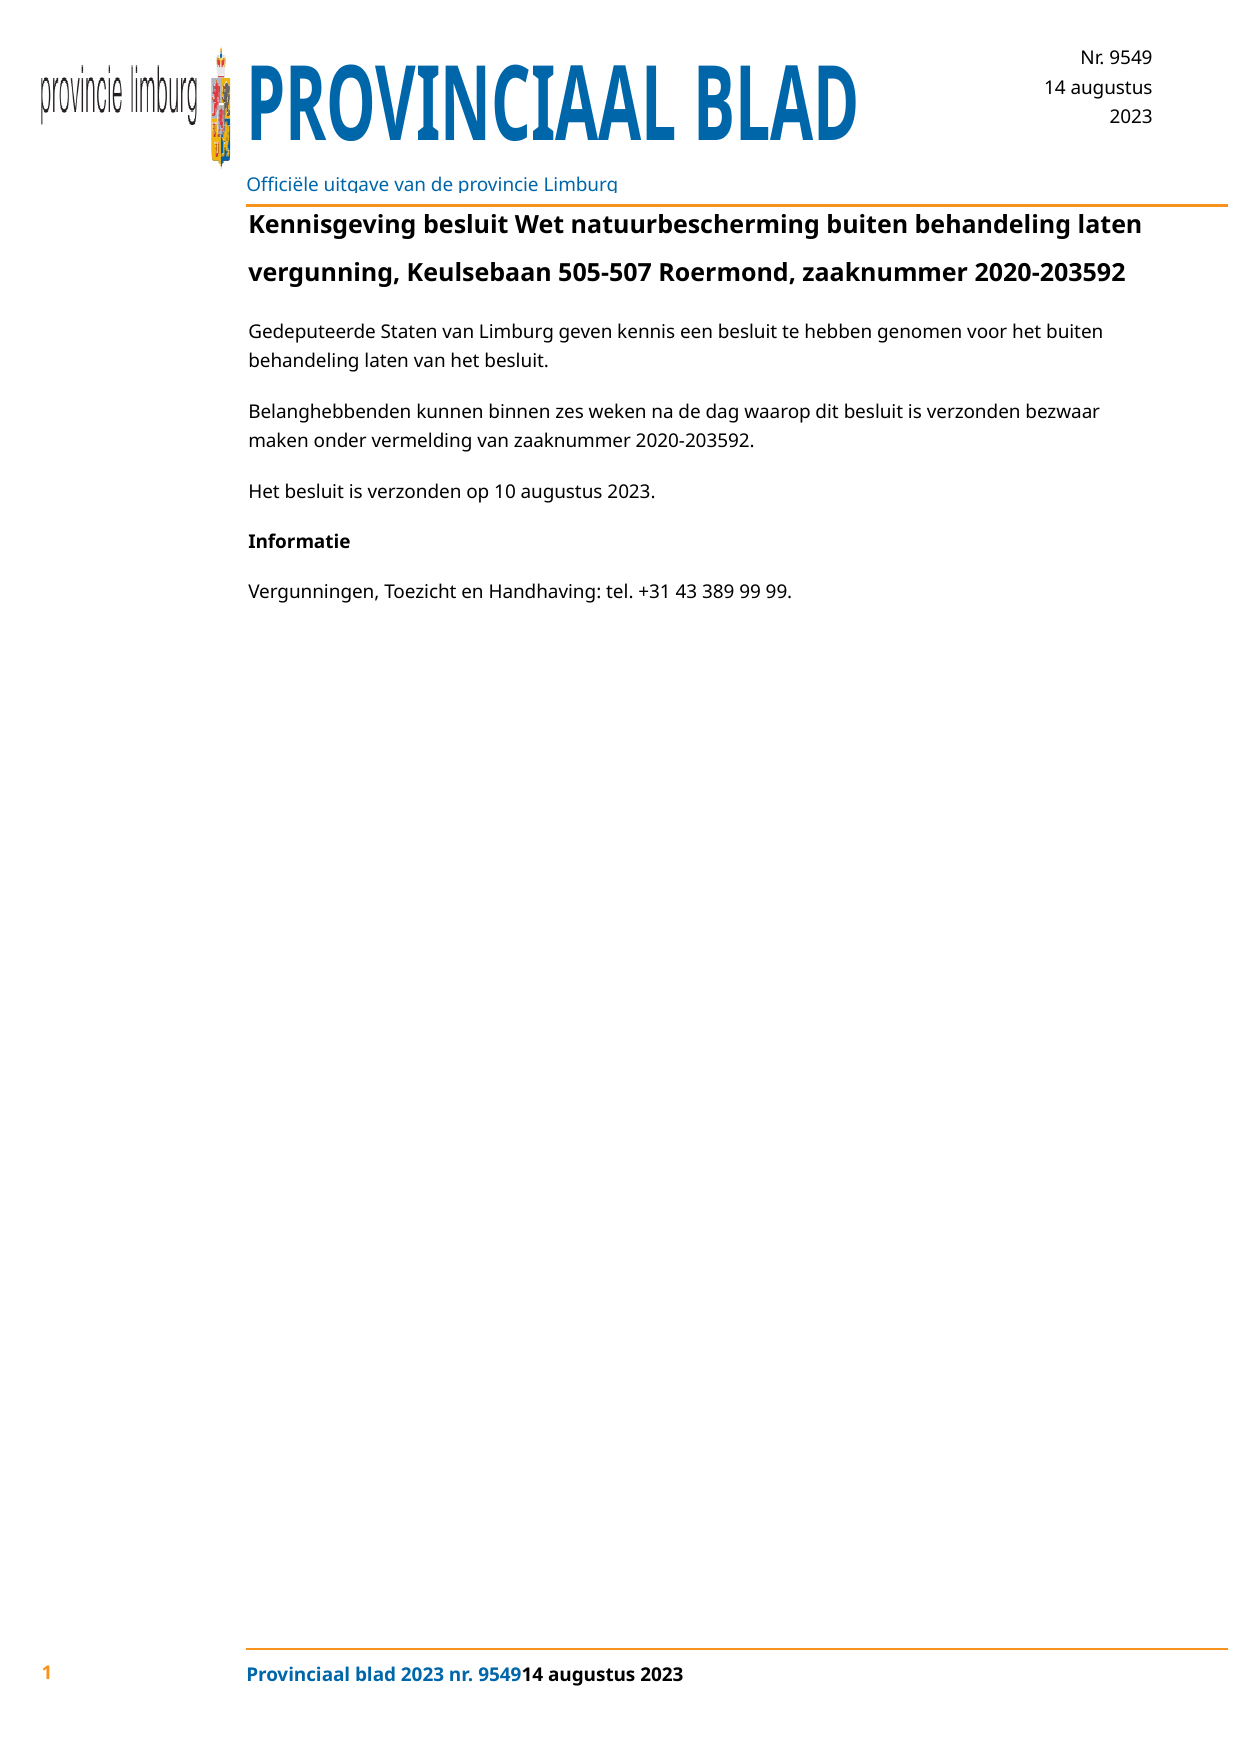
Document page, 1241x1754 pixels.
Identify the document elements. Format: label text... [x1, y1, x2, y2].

text Informatie [248, 528, 1152, 554]
picture [41, 47, 231, 172]
text Gedeputeerde Staten van Limburg geven kennis een besluit te hebben genomen voor het buiten behandeling laten van het besluit. [248, 318, 1152, 373]
text Belanghebbenden kunnen binnen zes weken na de dag waarop dit besluit is verzonden bezwaar maken onder vermelding van zaaknummer 2020-203592. [248, 398, 1152, 453]
text Vergunningen, Toezicht en Handhaving: tel. +31 43 389 99 99. [248, 579, 1152, 604]
text Het besluit is verzonden op 10 augustus 2023. [248, 478, 1152, 504]
text Kennisgeving besluit Wet natuurbescherming buiten behandeling laten vergunning, Keulsebaan 505-507 Roermond, zaaknummer 2020-203592 [248, 207, 1152, 288]
